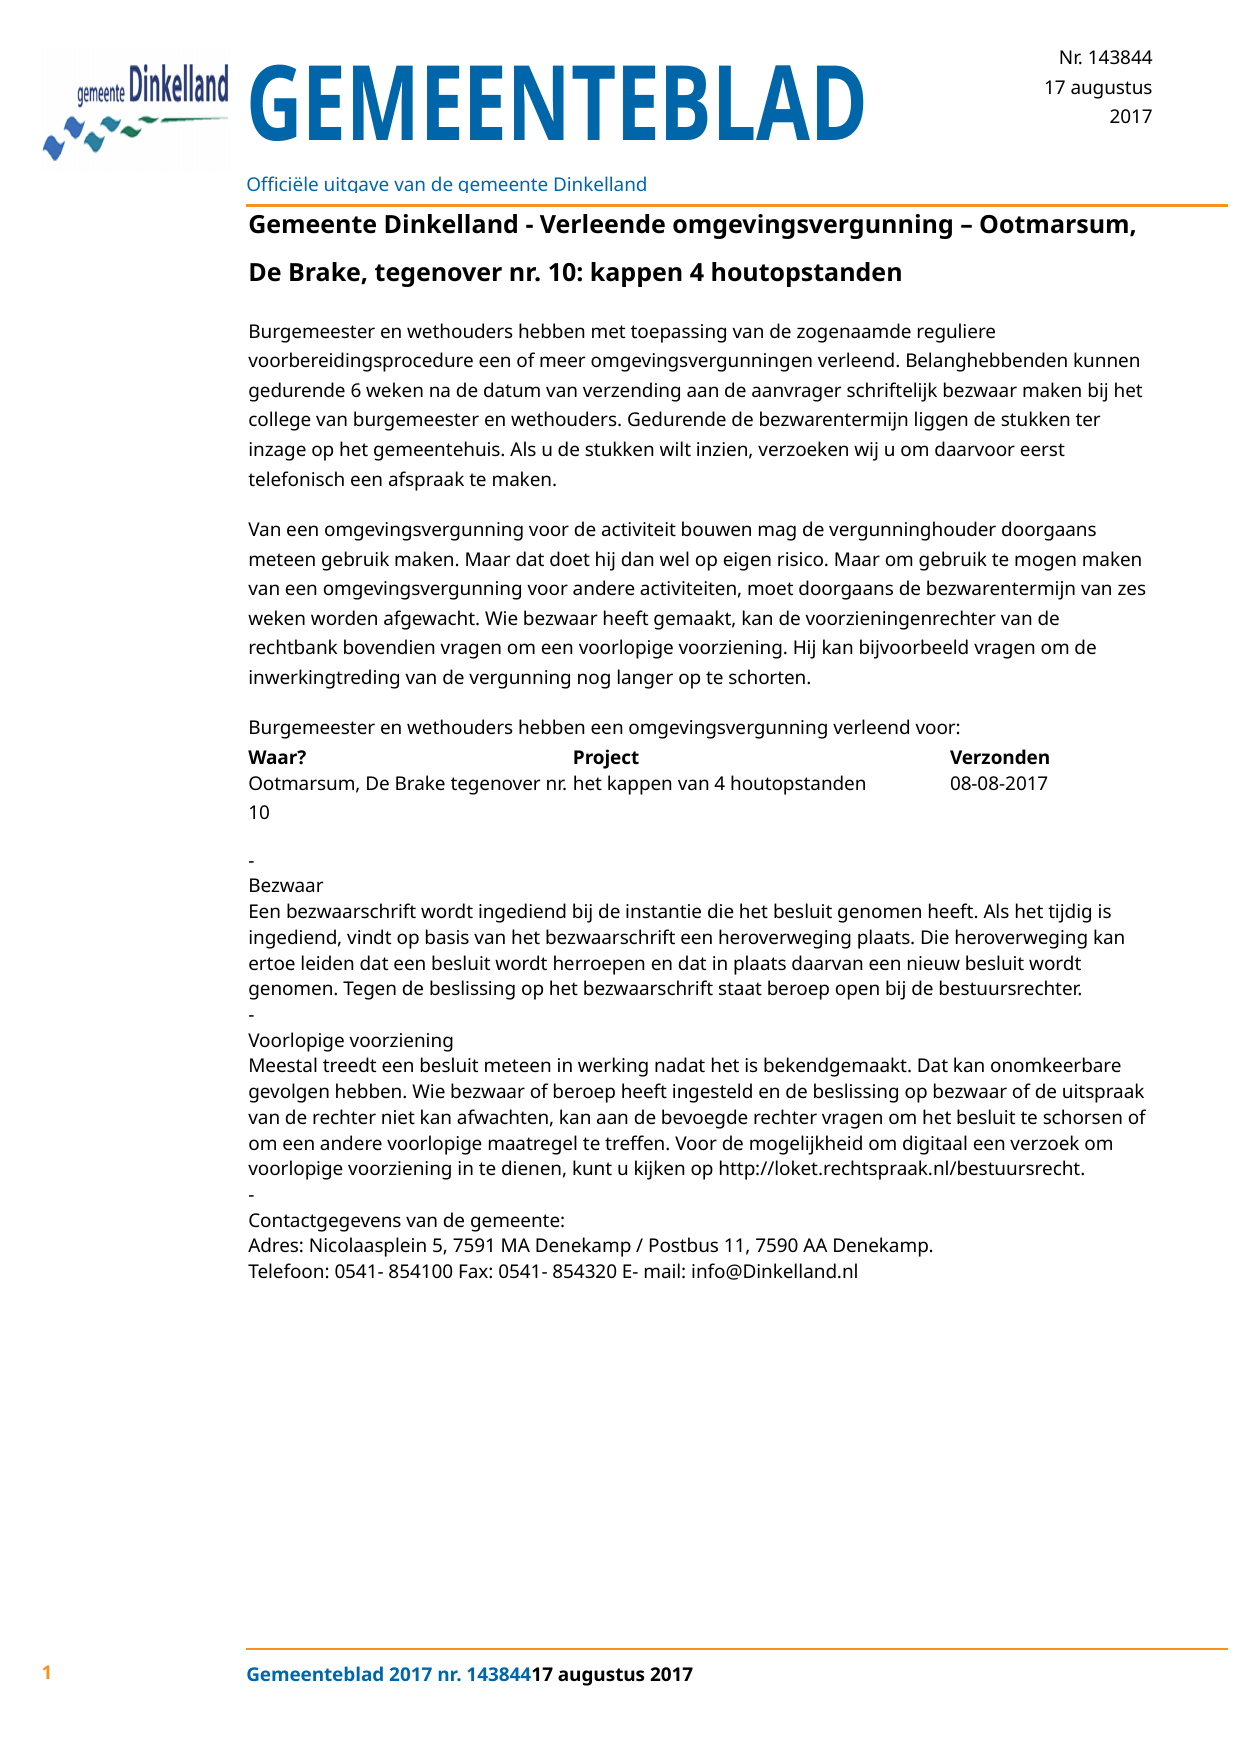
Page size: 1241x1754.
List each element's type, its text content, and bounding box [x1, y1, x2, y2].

table_header Waar? [248, 744, 573, 770]
text Een bezwaarschrift wordt ingediend bij de instantie die het besluit genomen heeft. Als het tijdig is ingediend, vindt op basis van het bezwaarschrift een heroverweging plaats. Die heroverweging kan ertoe leiden dat een besluit wordt herroepen en dat in plaats daarvan een nieuw besluit wordt genomen. Tegen de beslissing op het bezwaarschrift staat beroep open bij de bestuursrechter. [248, 898, 1152, 1001]
text Meestal treedt een besluit meteen in werking nadat het is bekendgemaakt. Dat kan onomkeerbare gevolgen hebben. Wie bezwaar of beroep heeft ingesteld en de beslissing op bezwaar of de uitspraak van de rechter niet kan afwachten, kan aan de bevoegde rechter vragen om het besluit te schorsen of om een andere voorlopige maatregel te treffen. Voor de mogelijkheid om digitaal een verzoek om voorlopige voorziening in te dienen, kunt u kijken op http://loket.rechtspraak.nl/bestuursrecht. [248, 1053, 1152, 1181]
table_cell 08-08-2017 [950, 770, 1152, 825]
table_header Verzonden [950, 744, 1152, 770]
text Burgemeester en wethouders hebben met toepassing van de zogenaamde reguliere voorbereidingsprocedure een of meer omgevingsvergunningen verleend. Belanghebbenden kunnen gedurende 6 weken na de datum van verzending aan de aanvrager schriftelijk bezwaar maken bij het college van burgemeester en wethouders. Gedurende de bezwarentermijn liggen de stukken ter inzage op het gemeentehuis. Als u de stukken wilt inzien, verzoeken wij u om daarvoor eerst telefonisch een afspraak te maken. [248, 318, 1152, 492]
picture [41, 47, 231, 172]
text Voorlopige voorziening [248, 1027, 1152, 1053]
text - [248, 1001, 1152, 1027]
text Van een omgevingsvergunning voor de activiteit bouwen mag de vergunninghouder doorgaans meteen gebruik maken. Maar dat doet hij dan wel op eigen risico. Maar om gebruik te mogen maken van een omgevingsvergunning voor andere activiteiten, moet doorgaans de bezwarentermijn van zes weken worden afgewacht. Wie bezwaar heeft gemaakt, kan de voorzieningenrechter van de rechtbank bovendien vragen om een voorlopige voorziening. Hij kan bijvoorbeeld vragen om de inwerkingtreding van de vergunning nog langer op te schorten. [248, 516, 1152, 690]
table_header Project [573, 744, 950, 770]
text Contactgegevens van de gemeente: [248, 1207, 1152, 1233]
text Telefoon: 0541- 854100 Fax: 0541- 854320 E- mail: info@Dinkelland.nl [248, 1258, 1152, 1284]
text Adres: Nicolaasplein 5, 7591 MA Denekamp / Postbus 11, 7590 AA Denekamp. [248, 1233, 1152, 1258]
table_cell het kappen van 4 houtopstanden [573, 770, 950, 825]
text Gemeente Dinkelland - Verleende omgevingsvergunning – Ootmarsum, De Brake, tegenover nr. 10: kappen 4 houtopstanden [248, 207, 1152, 288]
text - [248, 847, 1152, 872]
table_cell Ootmarsum, De Brake tegenover nr. 10 [248, 770, 573, 825]
text Burgemeester en wethouders hebben een omgevingsvergunning verleend voor: [248, 714, 1152, 740]
text Bezwaar [248, 872, 1152, 898]
text - [248, 1181, 1152, 1207]
